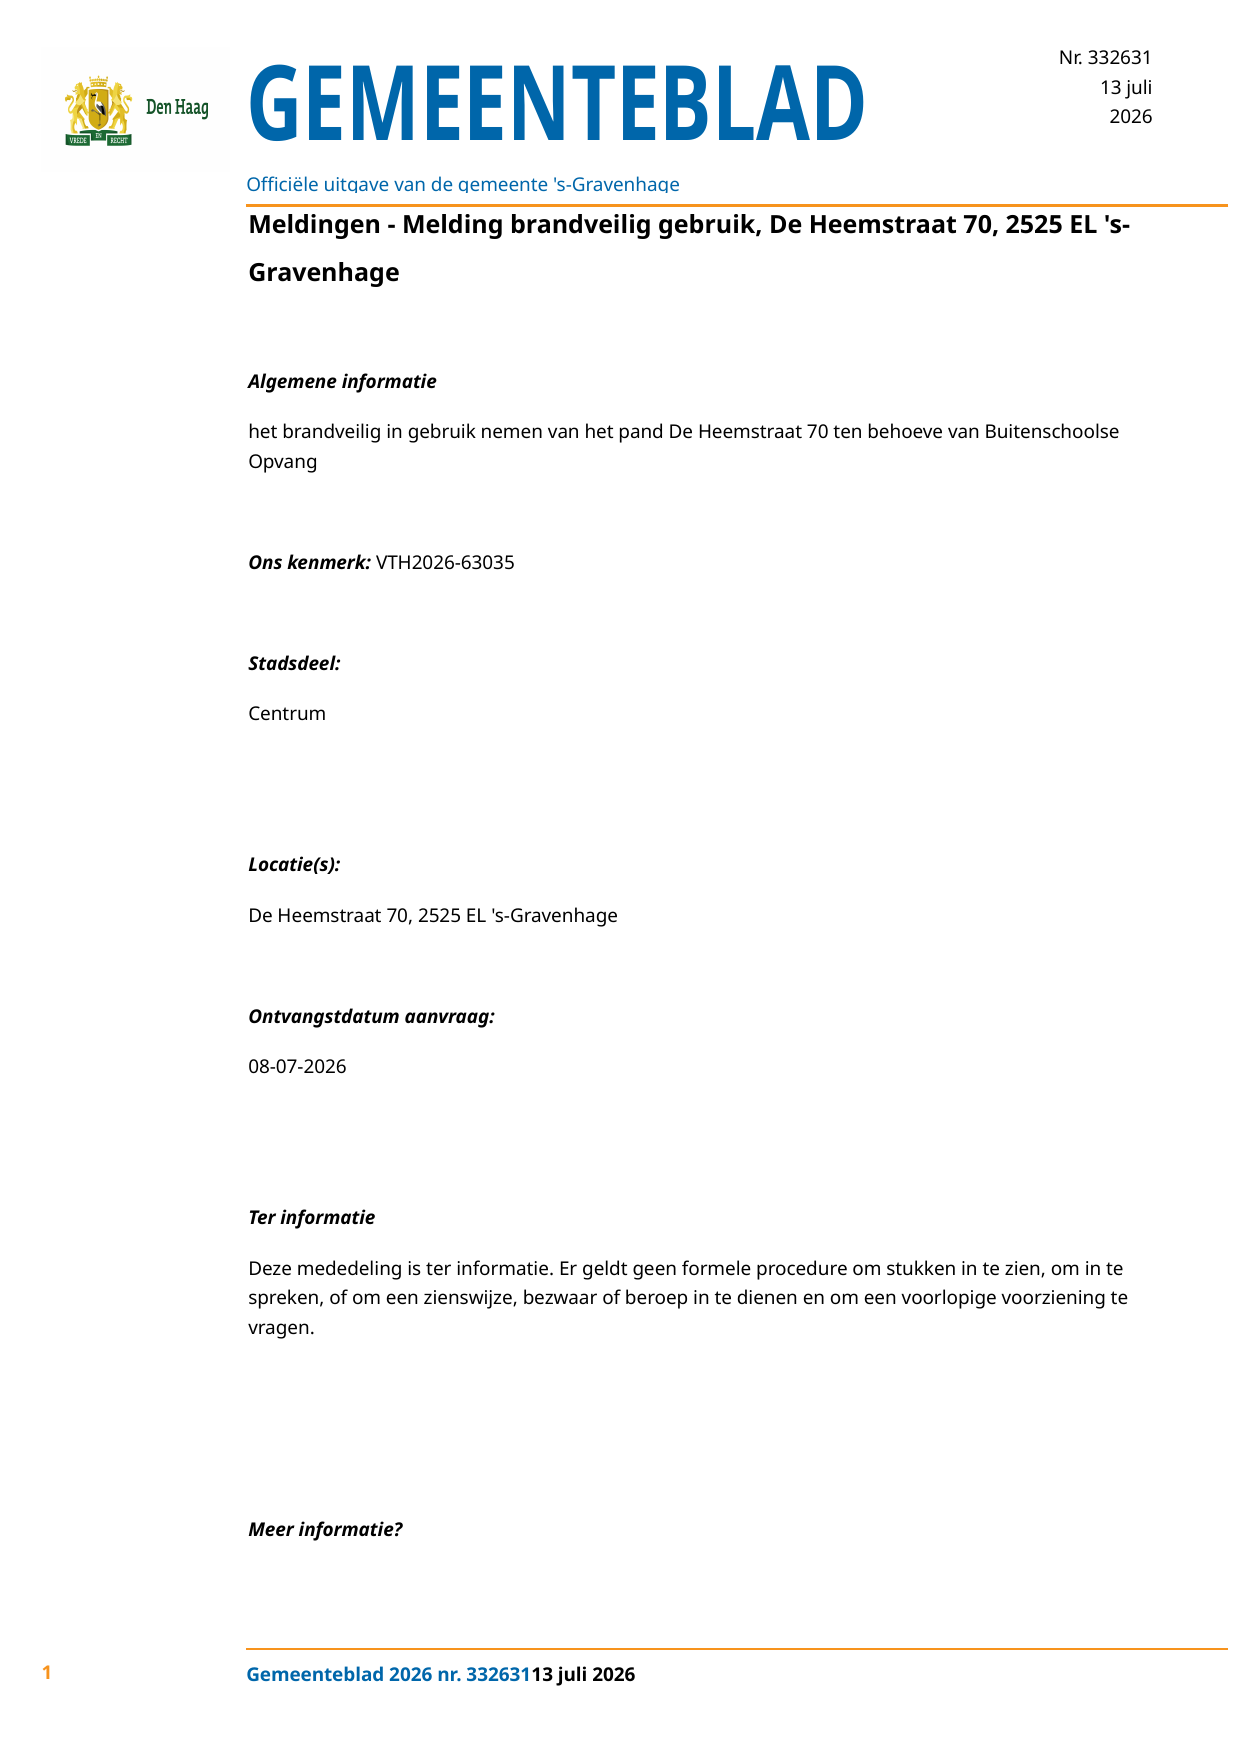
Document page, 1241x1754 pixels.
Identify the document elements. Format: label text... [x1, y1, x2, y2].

text De Heemstraat 70, 2525 EL 's-Gravenhage [248, 902, 1152, 928]
text Ter informatie [248, 1204, 1152, 1230]
text Algemene informatie [248, 368, 1152, 394]
text 08-07-2026 [248, 1053, 1152, 1079]
text het brandveilig in gebruik nemen van het pand De Heemstraat 70 ten behoeve van Buitenschoolse Opvang [248, 419, 1152, 474]
text Deze mededeling is ter informatie. Er geldt geen formele procedure om stukken in te zien, om in te spreken, of om een zienswijze, bezwaar of beroep in te dienen en om een voorlopige voorziening te vragen. [248, 1255, 1152, 1340]
picture [41, 47, 231, 172]
text Centrum [248, 700, 1152, 726]
text Ontvangstdatum aanvraag: [248, 1003, 1152, 1029]
text Meldingen - Melding brandveilig gebruik, De Heemstraat 70, 2525 EL 's-Gravenhage [248, 207, 1152, 288]
text Locatie(s): [248, 852, 1152, 877]
text Stadsdeel: [248, 650, 1152, 676]
text Ons kenmerk: VTH2026-63035 [248, 549, 1152, 575]
text Meer informatie? [248, 1516, 1152, 1542]
